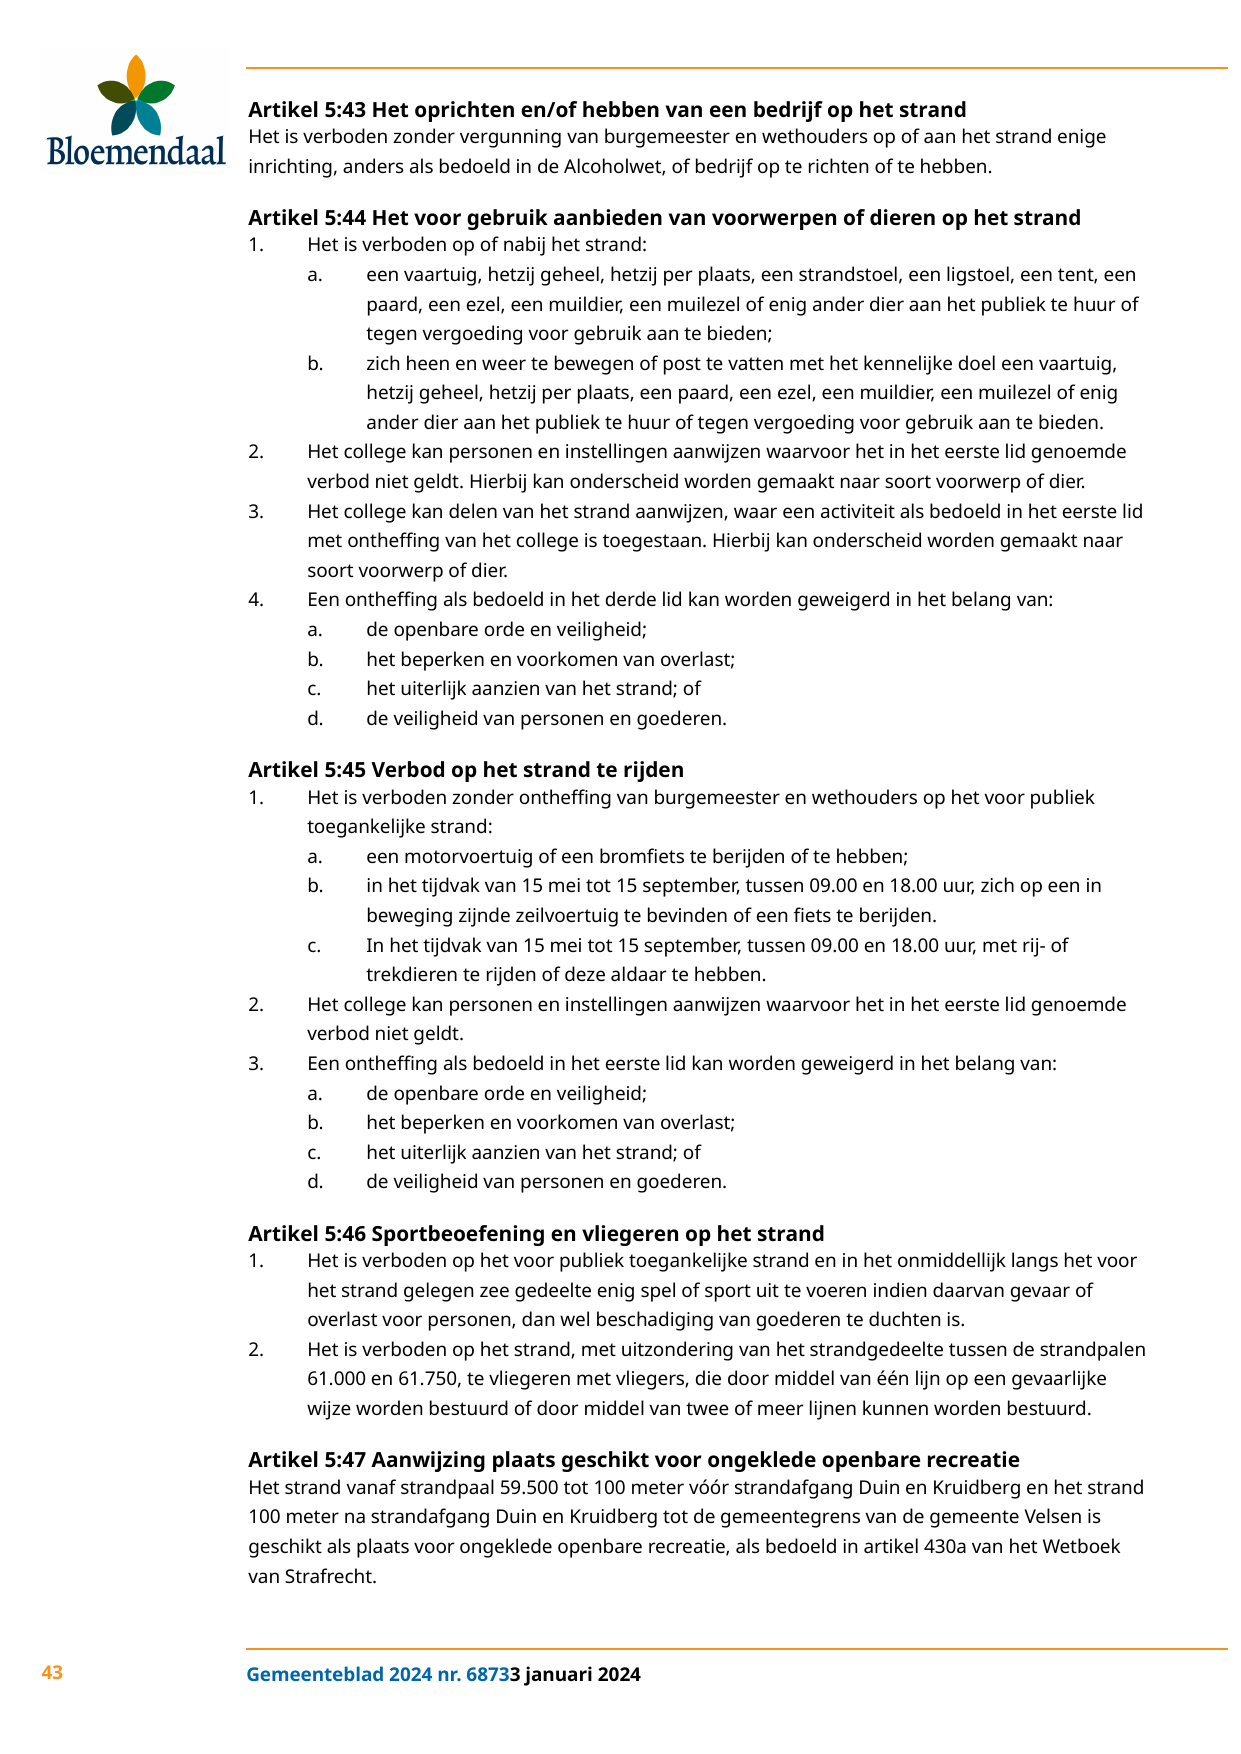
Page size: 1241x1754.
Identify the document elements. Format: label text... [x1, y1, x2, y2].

list Het is verboden zonder ontheffing van burgemeester en wethouders op het voor publiek toegankelijke strand: [248, 784, 1152, 839]
list Het is verboden op of nabij het strand: [248, 232, 1152, 257]
list de openbare orde en veiligheid; [307, 616, 1152, 642]
list Het college kan delen van het strand aanwijzen, waar een activiteit als bedoeld in het eerste lid met ontheffing van het college is toegestaan. Hierbij kan onderscheid worden gemaakt naar soort voorwerp of dier. [248, 498, 1152, 583]
text Artikel 5:43 Het oprichten en/of hebben van een bedrijf op het strand [248, 95, 1152, 123]
list Een ontheffing als bedoeld in het eerste lid kan worden geweigerd in het belang van: [248, 1050, 1152, 1076]
text Het strand vanaf strandpaal 59.500 tot 100 meter vóór strandafgang Duin en Kruidberg en het strand 100 meter na strandafgang Duin en Kruidberg tot de gemeentegrens van de gemeente Velsen is geschikt als plaats voor ongeklede openbare recreatie, als bedoeld in artikel 430a van het Wetboek van Strafrecht. [248, 1474, 1152, 1588]
text Artikel 5:46 Sportbeoefening en vliegeren op het strand [248, 1219, 1152, 1247]
text Artikel 5:47 Aanwijzing plaats geschikt voor ongeklede openbare recreatie [248, 1446, 1152, 1474]
list Het college kan personen en instellingen aanwijzen waarvoor het in het eerste lid genoemde verbod niet geldt. [248, 991, 1152, 1046]
list het uiterlijk aanzien van het strand; of [307, 1139, 1152, 1164]
list een motorvoertuig of een bromfiets te berijden of te hebben; [307, 843, 1152, 869]
text Artikel 5:44 Het voor gebruik aanbieden van voorwerpen of dieren op het strand [248, 203, 1152, 232]
picture [41, 47, 231, 172]
list de openbare orde en veiligheid; [307, 1080, 1152, 1105]
list de veiligheid van personen en goederen. [307, 1168, 1152, 1194]
list de veiligheid van personen en goederen. [307, 705, 1152, 731]
list in het tijdvak van 15 mei tot 15 september, tussen 09.00 en 18.00 uur, zich op een in beweging zijnde zeilvoertuig te bevinden of een fiets te berijden. [307, 873, 1152, 928]
text Het is verboden zonder vergunning van burgemeester en wethouders op of aan het strand enige inrichting, anders als bedoeld in de Alcoholwet, of bedrijf op te richten of te hebben. [248, 123, 1152, 178]
list Een ontheffing als bedoeld in het derde lid kan worden geweigerd in het belang van: [248, 587, 1152, 612]
list Het is verboden op het strand, met uitzondering van het strandgedeelte tussen de strandpalen 61.000 en 61.750, te vliegeren met vliegers, die door middel van één lijn op een gevaarlijke wijze worden bestuurd of door middel van twee of meer lijnen kunnen worden bestuurd. [248, 1336, 1152, 1421]
list zich heen en weer te bewegen of post te vatten met het kennelijke doel een vaartuig, hetzij geheel, hetzij per plaats, een paard, een ezel, een muildier, een muilezel of enig ander dier aan het publiek te huur of tegen vergoeding voor gebruik aan te bieden. [307, 350, 1152, 435]
text Artikel 5:45 Verbod op het strand te rijden [248, 755, 1152, 784]
list In het tijdvak van 15 mei tot 15 september, tussen 09.00 en 18.00 uur, met rij- of trekdieren te rijden of deze aldaar te hebben. [307, 932, 1152, 987]
list het uiterlijk aanzien van het strand; of [307, 675, 1152, 701]
list het beperken en voorkomen van overlast; [307, 1109, 1152, 1135]
list Het is verboden op het voor publiek toegankelijke strand en in het onmiddellijk langs het voor het strand gelegen zee gedeelte enig spel of sport uit te voeren indien daarvan gevaar of overlast voor personen, dan wel beschadiging van goederen te duchten is. [248, 1247, 1152, 1332]
list een vaartuig, hetzij geheel, hetzij per plaats, een strandstoel, een ligstoel, een tent, een paard, een ezel, een muildier, een muilezel of enig ander dier aan het publiek te huur of tegen vergoeding voor gebruik aan te bieden; [307, 261, 1152, 346]
list Het college kan personen en instellingen aanwijzen waarvoor het in het eerste lid genoemde verbod niet geldt. Hierbij kan onderscheid worden gemaakt naar soort voorwerp of dier. [248, 439, 1152, 494]
list het beperken en voorkomen van overlast; [307, 646, 1152, 672]
